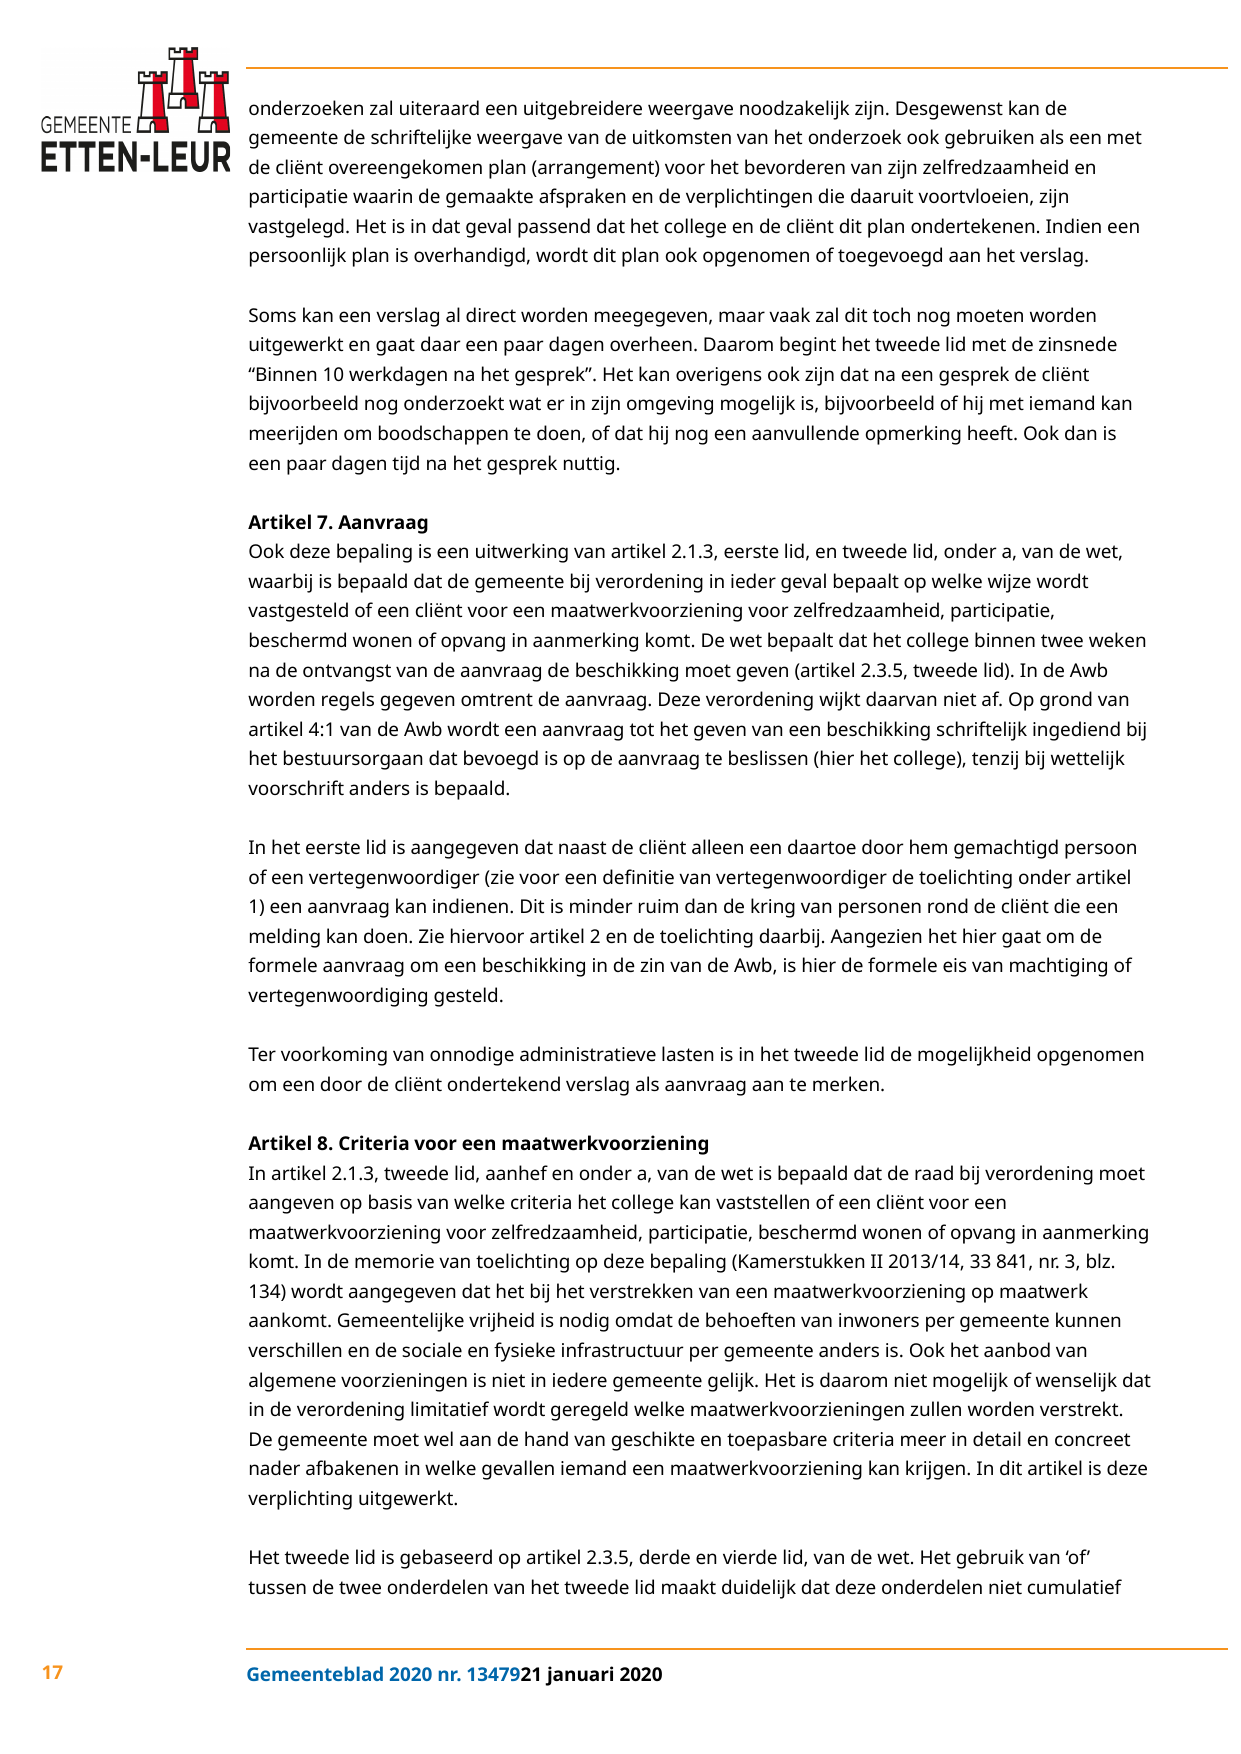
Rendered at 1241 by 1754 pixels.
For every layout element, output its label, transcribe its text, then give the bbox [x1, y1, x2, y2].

picture [41, 47, 231, 172]
text In het eerste lid is aangegeven dat naast de cliënt alleen een daartoe door hem gemachtigd persoon of een vertegenwoordiger (zie voor een definitie van vertegenwoordiger de toelichting onder artikel 1) een aanvraag kan indienen. Dit is minder ruim dan de kring van personen rond de cliënt die een melding kan doen. Zie hiervoor artikel 2 en de toelichting daarbij. Aangezien het hier gaat om de formele aanvraag om een beschikking in de zin van de Awb, is hier de formele eis van machtiging of vertegenwoordiging gesteld. [248, 834, 1152, 1008]
text Ook deze bepaling is een uitwerking van artikel 2.1.3, eerste lid, en tweede lid, onder a, van de wet, waarbij is bepaald dat de gemeente bij verordening in ieder geval bepaalt op welke wijze wordt vastgesteld of een cliënt voor een maatwerkvoorziening voor zelfredzaamheid, participatie, beschermd wonen of opvang in aanmerking komt. De wet bepaalt dat het college binnen twee weken na de ontvangst van de aanvraag de beschikking moet geven (artikel 2.3.5, tweede lid). In de Awb worden regels gegeven omtrent de aanvraag. Deze verordening wijkt daarvan niet af. Op grond van artikel 4:1 van de Awb wordt een aanvraag tot het geven van een beschikking schriftelijk ingediend bij het bestuursorgaan dat bevoegd is op de aanvraag te beslissen (hier het college), tenzij bij wettelijk voorschrift anders is bepaald. [248, 538, 1152, 801]
text onderzoeken zal uiteraard een uitgebreidere weergave noodzakelijk zijn. Desgewenst kan de gemeente de schriftelijke weergave van de uitkomsten van het onderzoek ook gebruiken als een met de cliënt overeengekomen plan (arrangement) voor het bevorderen van zijn zelfredzaamheid en participatie waarin de gemaakte afspraken en de verplichtingen die daaruit voortvloeien, zijn vastgelegd. Het is in dat geval passend dat het college en de cliënt dit plan ondertekenen. Indien een persoonlijk plan is overhandigd, wordt dit plan ook opgenomen of toegevoegd aan het verslag. [248, 95, 1152, 268]
text Soms kan een verslag al direct worden meegegeven, maar vaak zal dit toch nog moeten worden uitgewerkt en gaat daar een paar dagen overheen. Daarom begint het tweede lid met de zinsnede “Binnen 10 werkdagen na het gesprek”. Het kan overigens ook zijn dat na een gesprek de cliënt bijvoorbeeld nog onderzoekt wat er in zijn omgeving mogelijk is, bijvoorbeeld of hij met iemand kan meerijden om boodschappen te doen, of dat hij nog een aanvullende opmerking heeft. Ook dan is een paar dagen tijd na het gesprek nuttig. [248, 302, 1152, 476]
text Artikel 7. Aanvraag [248, 509, 1152, 535]
text Artikel 8. Criteria voor een maatwerkvoorziening [248, 1130, 1152, 1156]
text Ter voorkoming van onnodige administratieve lasten is in het tweede lid de mogelijkheid opgenomen om een door de cliënt ondertekend verslag als aanvraag aan te merken. [248, 1041, 1152, 1097]
text In artikel 2.1.3, tweede lid, aanhef en onder a, van de wet is bepaald dat de raad bij verordening moet aangeven op basis van welke criteria het college kan vaststellen of een cliënt voor een maatwerkvoorziening voor zelfredzaamheid, participatie, beschermd wonen of opvang in aanmerking komt. In de memorie van toelichting op deze bepaling (Kamerstukken II 2013/14, 33 841, nr. 3, blz. 134) wordt aangegeven dat het bij het verstrekken van een maatwerkvoorziening op maatwerk aankomt. Gemeentelijke vrijheid is nodig omdat de behoeften van inwoners per gemeente kunnen verschillen en de sociale en fysieke infrastructuur per gemeente anders is. Ook het aanbod van algemene voorzieningen is niet in iedere gemeente gelijk. Het is daarom niet mogelijk of wenselijk dat in de verordening limitatief wordt geregeld welke maatwerkvoorzieningen zullen worden verstrekt. De gemeente moet wel aan de hand van geschikte en toepasbare criteria meer in detail en concreet nader afbakenen in welke gevallen iemand een maatwerkvoorziening kan krijgen. In dit artikel is deze verplichting uitgewerkt. [248, 1160, 1152, 1511]
text Het tweede lid is gebaseerd op artikel 2.3.5, derde en vierde lid, van de wet. Het gebruik van ‘of’ tussen de twee onderdelen van het tweede lid maakt duidelijk dat deze onderdelen niet cumulatief [248, 1544, 1152, 1600]
